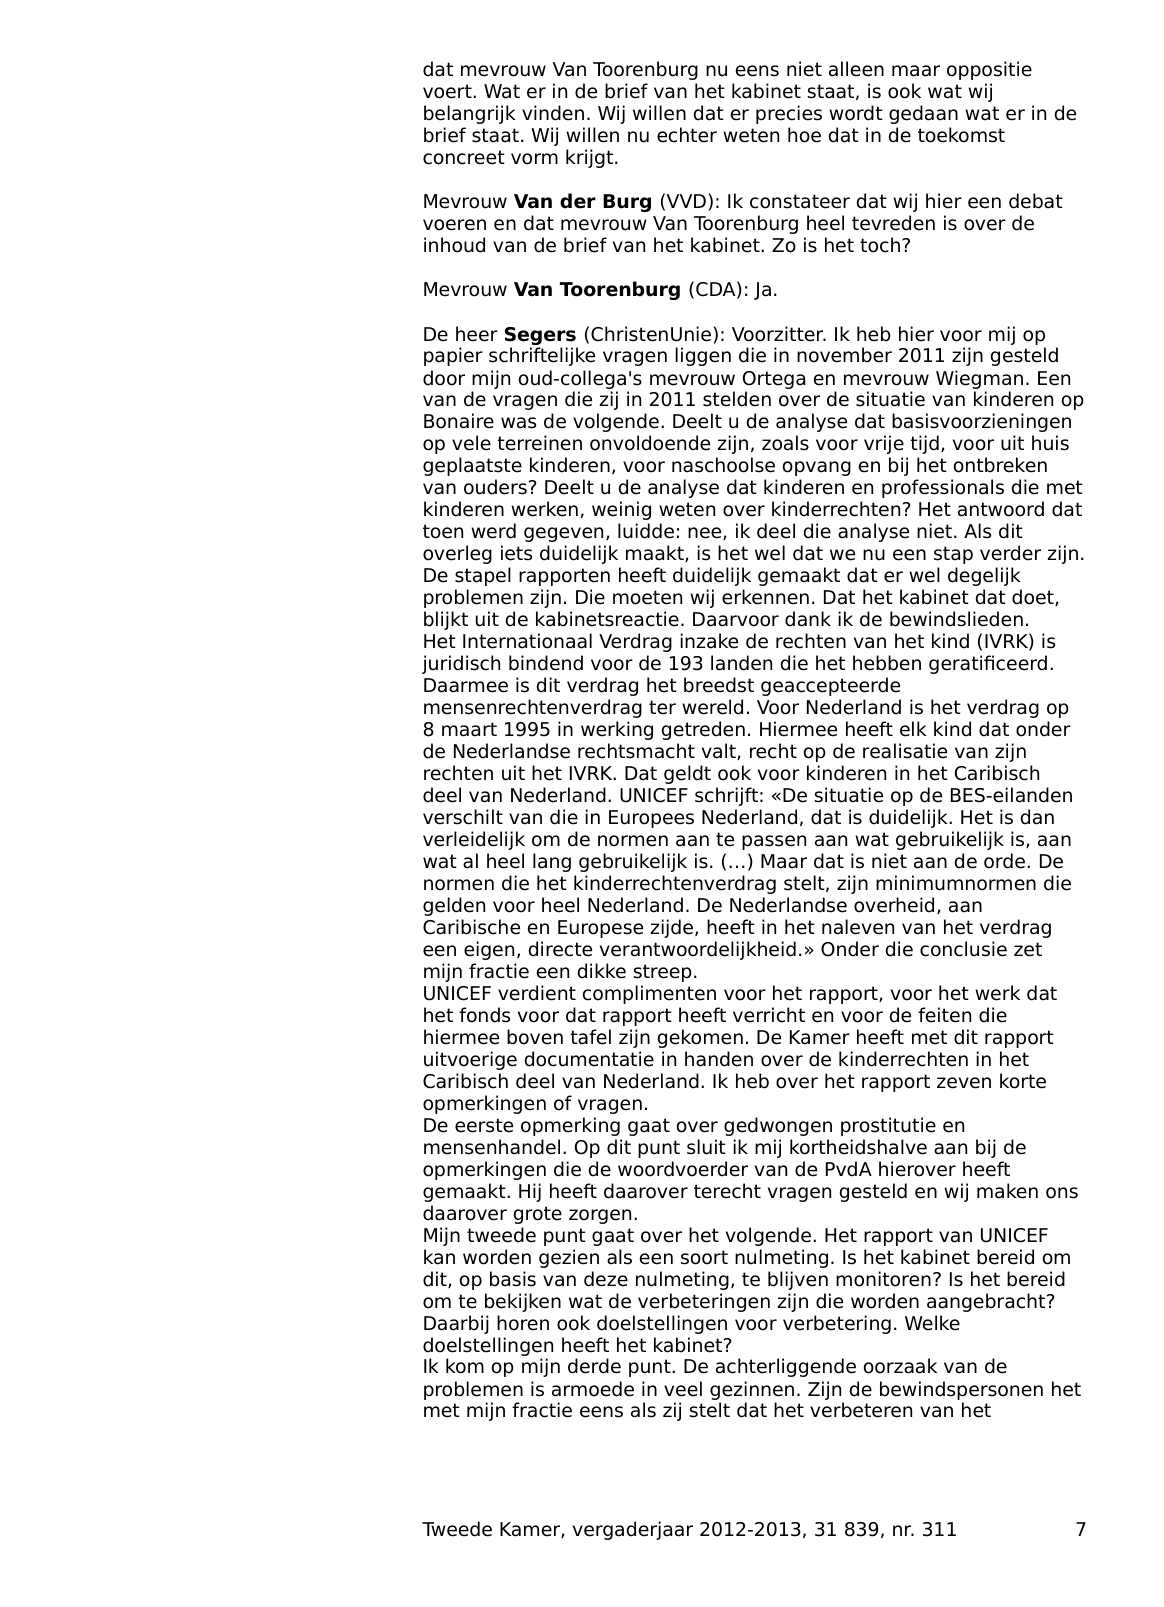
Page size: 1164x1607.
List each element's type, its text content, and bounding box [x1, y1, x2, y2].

text UNICEF verdient complimenten voor het rapport, voor het werk dat het fonds voor dat rapport heeft verricht en voor de feiten die hiermee boven tafel zijn gekomen. De Kamer heeft met dit rapport uitvoerige documentatie in handen over de kinderrechten in het Caribisch deel van Nederland. Ik heb over het rapport zeven korte opmerkingen of vragen. [422, 983, 1087, 1115]
text Mijn tweede punt gaat over het volgende. Het rapport van UNICEF kan worden gezien als een soort nulmeting. Is het kabinet bereid om dit, op basis van deze nulmeting, te blijven monitoren? Is het bereid om te bekijken wat de verbeteringen zijn die worden aangebracht? Daarbij horen ook doelstellingen voor verbetering. Welke doelstellingen heeft het kabinet? [422, 1224, 1087, 1356]
text Mevrouw Van der Burg (VVD): Ik constateer dat wij hier een debat voeren en dat mevrouw Van Toorenburg heel tevreden is over de inhoud van de brief van het kabinet. Zo is het toch? [422, 191, 1087, 257]
text Mevrouw Van Toorenburg (CDA): Ja. [422, 279, 1087, 301]
text De heer Segers (ChristenUnie): Voorzitter. Ik heb hier voor mij op papier schriftelijke vragen liggen die in november 2011 zijn gesteld door mijn oud-collega's mevrouw Ortega en mevrouw Wiegman. Een van de vragen die zij in 2011 stelden over de situatie van kinderen op Bonaire was de volgende. Deelt u de analyse dat basisvoorzieningen op vele terreinen onvoldoende zijn, zoals voor vrije tijd, voor uit huis geplaatste kinderen, voor naschoolse opvang en bij het ontbreken van ouders? Deelt u de analyse dat kinderen en professionals die met kinderen werken, weinig weten over kinderrechten? Het antwoord dat toen werd gegeven, luidde: nee, ik deel die analyse niet. Als dit overleg iets duidelijk maakt, is het wel dat we nu een stap verder zijn. De stapel rapporten heeft duidelijk gemaakt dat er wel degelijk problemen zijn. Die moeten wij erkennen. Dat het kabinet dat doet, blijkt uit de kabinetsreactie. Daarvoor dank ik de bewindslieden. [422, 323, 1087, 631]
text dat mevrouw Van Toorenburg nu eens niet alleen maar oppositie voert. Wat er in de brief van het kabinet staat, is ook wat wij belangrijk vinden. Wij willen dat er precies wordt gedaan wat er in de brief staat. Wij willen nu echter weten hoe dat in de toekomst concreet vorm krijgt. [422, 59, 1087, 169]
text Ik kom op mijn derde punt. De achterliggende oorzaak van de problemen is armoede in veel gezinnen. Zijn de bewindspersonen het met mijn fractie eens als zij stelt dat het verbeteren van het [422, 1356, 1087, 1422]
text De eerste opmerking gaat over gedwongen prostitutie en mensenhandel. Op dit punt sluit ik mij kortheidshalve aan bij de opmerkingen die de woordvoerder van de PvdA hierover heeft gemaakt. Hij heeft daarover terecht vragen gesteld en wij maken ons daarover grote zorgen. [422, 1115, 1087, 1224]
text Het Internationaal Verdrag inzake de rechten van het kind (IVRK) is juridisch bindend voor de 193 landen die het hebben geratificeerd. Daarmee is dit verdrag het breedst geaccepteerde mensenrechtenverdrag ter wereld. Voor Nederland is het verdrag op 8 maart 1995 in werking getreden. Hiermee heeft elk kind dat onder de Nederlandse rechtsmacht valt, recht op de realisatie van zijn rechten uit het IVRK. Dat geldt ook voor kinderen in het Caribisch deel van Nederland. UNICEF schrijft: «De situatie op de BES-eilanden verschilt van die in Europees Nederland, dat is duidelijk. Het is dan verleidelijk om de normen aan te passen aan wat gebruikelijk is, aan wat al heel lang gebruikelijk is. (…) Maar dat is niet aan de orde. De normen die het kinderrechtenverdrag stelt, zijn minimumnormen die gelden voor heel Nederland. De Nederlandse overheid, aan Caribische en Europese zijde, heeft in het naleven van het verdrag een eigen, directe verantwoordelijkheid.» Onder die conclusie zet mijn fractie een dikke streep. [422, 631, 1087, 983]
